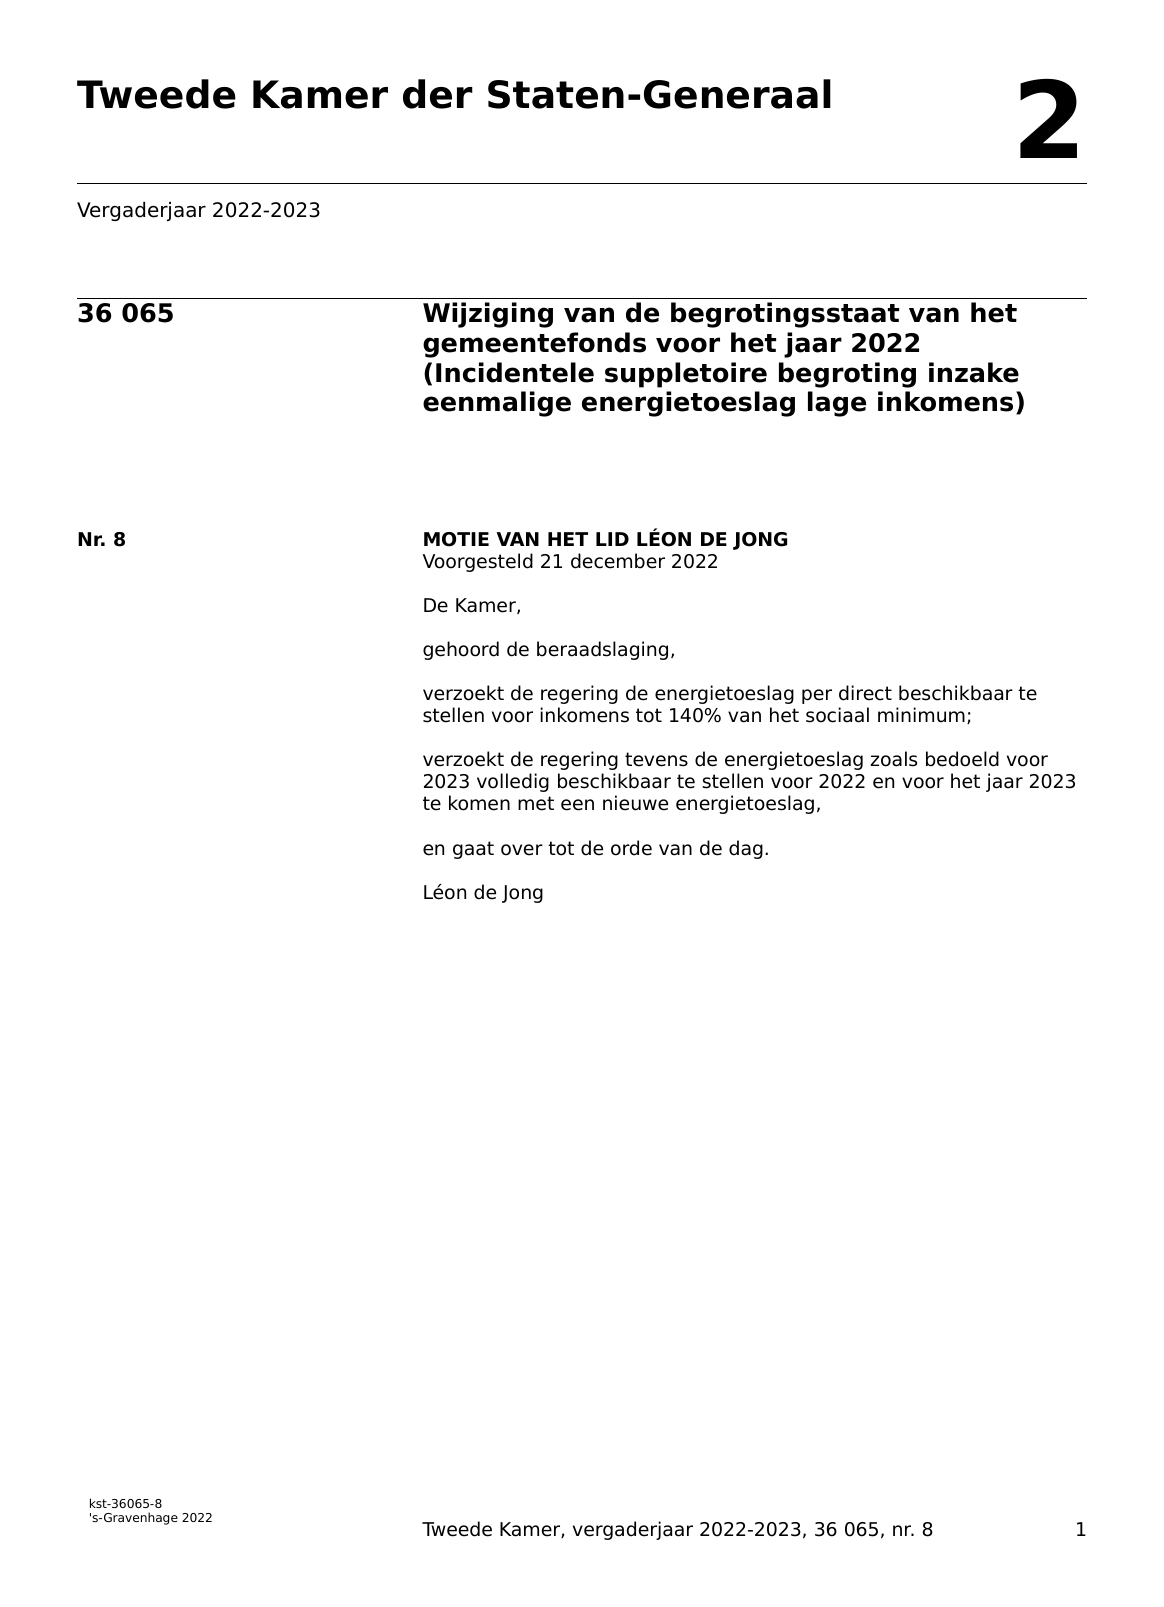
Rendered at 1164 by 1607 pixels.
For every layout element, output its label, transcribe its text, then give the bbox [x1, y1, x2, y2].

text verzoekt de regering tevens de energietoeslag zoals bedoeld voor 2023 volledig beschikbaar te stellen voor 2022 en voor het jaar 2023 te komen met een nieuwe energietoeslag, [422, 749, 1087, 815]
subtitle Nr. 8 MOTIE VAN HET LID LÉON DE JONG [77, 529, 1087, 551]
table_header Tweede Kamer der Staten-Generaal [77, 59, 886, 183]
text en gaat over tot de orde van de dag. [422, 837, 1087, 859]
subtitle 36 065 Wijziging van de begrotingsstaat van het gemeentefonds voor het jaar 2022 (Incidentele suppletoire begroting inzake eenmalige energietoeslag lage inkomens) [77, 299, 1087, 418]
text verzoekt de regering de energietoeslag per direct beschikbaar te stellen voor inkomens tot 140% van het sociaal minimum; [422, 683, 1087, 727]
text Voorgesteld 21 december 2022 [422, 551, 1087, 573]
text gehoord de beraadslaging, [422, 639, 1087, 661]
table_cell Vergaderjaar 2022-2023 [77, 184, 1087, 298]
text De Kamer, [422, 595, 1087, 617]
text Léon de Jong [422, 882, 1087, 904]
table_header 2 [886, 59, 1087, 183]
text kst-36065-8 [88, 1497, 323, 1511]
text 's-Gravenhage 2022 [88, 1511, 323, 1525]
